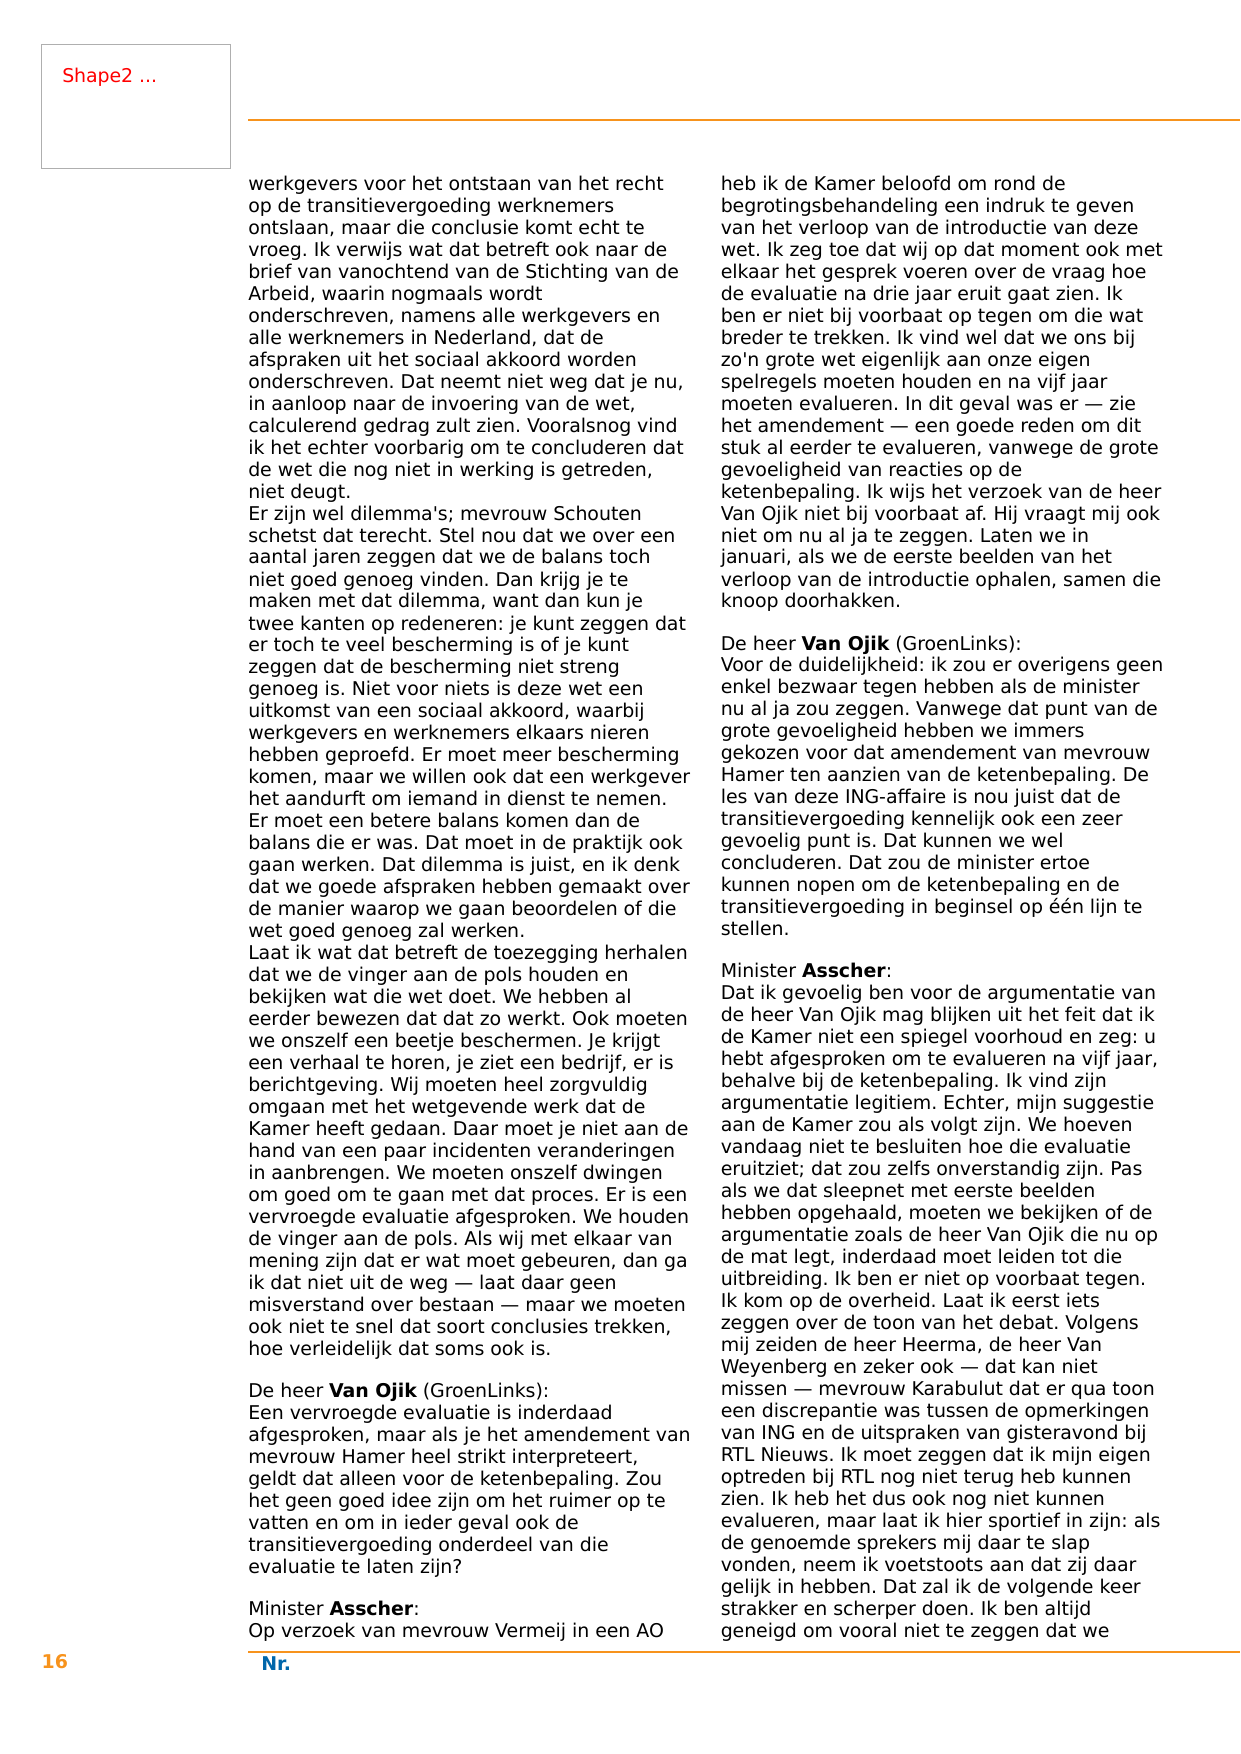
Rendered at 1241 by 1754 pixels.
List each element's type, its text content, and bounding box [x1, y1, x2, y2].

text Op verzoek van mevrouw Vermeij in een AO [248, 1619, 691, 1641]
text Minister Asscher: [721, 960, 1163, 982]
text Dat ik gevoelig ben voor de argumentatie van de heer Van Ojik mag blijken uit het feit dat ik de Kamer niet een spiegel voorhoud en zeg: u hebt afgesproken om te evalueren na vijf jaar, behalve bij de ketenbepaling. Ik vind zijn argumentatie legitiem. Echter, mijn suggestie aan de Kamer zou als volgt zijn. We hoeven vandaag niet te besluiten hoe die evaluatie eruitziet; dat zou zelfs onverstandig zijn. Pas als we dat sleepnet met eerste beelden hebben opgehaald, moeten we bekijken of de argumentatie zoals de heer Van Ojik die nu op de mat legt, inderdaad moet leiden tot die uitbreiding. Ik ben er niet op voorbaat tegen. [721, 982, 1163, 1290]
text Minister Asscher: [248, 1597, 691, 1619]
text Laat ik wat dat betreft de toezegging herhalen dat we de vinger aan de pols houden en bekijken wat die wet doet. We hebben al eerder bewezen dat dat zo werkt. Ook moeten we onszelf een beetje beschermen. Je krijgt een verhaal te horen, je ziet een bedrijf, er is berichtgeving. Wij moeten heel zorgvuldig omgaan met het wetgevende werk dat de Kamer heeft gedaan. Daar moet je niet aan de hand van een paar incidenten veranderingen in aanbrengen. We moeten onszelf dwingen om goed om te gaan met dat proces. Er is een vervroegde evaluatie afgesproken. We houden de vinger aan de pols. Als wij met elkaar van mening zijn dat er wat moet gebeuren, dan ga ik dat niet uit de weg — laat daar geen misverstand over bestaan — maar we moeten ook niet te snel dat soort conclusies trekken, hoe verleidelijk dat soms ook is. [248, 942, 691, 1360]
text Een vervroegde evaluatie is inderdaad afgesproken, maar als je het amendement van mevrouw Hamer heel strikt interpreteert, geldt dat alleen voor de ketenbepaling. Zou het geen goed idee zijn om het ruimer op te vatten en om in ieder geval ook de transitievergoeding onderdeel van die evaluatie te laten zijn? [248, 1402, 691, 1577]
text Voor de duidelijkheid: ik zou er overigens geen enkel bezwaar tegen hebben als de minister nu al ja zou zeggen. Vanwege dat punt van de grote gevoeligheid hebben we immers gekozen voor dat amendement van mevrouw Hamer ten aanzien van de ketenbepaling. De les van deze ING-affaire is nou juist dat de transitievergoeding kennelijk ook een zeer gevoelig punt is. Dat kunnen we wel concluderen. Dat zou de minister ertoe kunnen nopen om de ketenbepaling en de transitievergoeding in beginsel op één lijn te stellen. [721, 654, 1163, 940]
text De heer Van Ojik (GroenLinks): [721, 632, 1163, 654]
text Ik kom op de overheid. Laat ik eerst iets zeggen over de toon van het debat. Volgens mij zeiden de heer Heerma, de heer Van Weyenberg en zeker ook — dat kan niet missen — mevrouw Karabulut dat er qua toon een discrepantie was tussen de opmerkingen van ING en de uitspraken van gisteravond bij RTL Nieuws. Ik moet zeggen dat ik mijn eigen optreden bij RTL nog niet terug heb kunnen zien. Ik heb het dus ook nog niet kunnen evalueren, maar laat ik hier sportief in zijn: als de genoemde sprekers mij daar te slap vonden, neem ik voetstoots aan dat zij daar gelijk in hebben. Dat zal ik de volgende keer strakker en scherper doen. Ik ben altijd geneigd om vooral niet te zeggen dat we [721, 1290, 1163, 1641]
text Er zijn wel dilemma's; mevrouw Schouten schetst dat terecht. Stel nou dat we over een aantal jaren zeggen dat we de balans toch niet goed genoeg vinden. Dan krijg je te maken met dat dilemma, want dan kun je twee kanten op redeneren: je kunt zeggen dat er toch te veel bescherming is of je kunt zeggen dat de bescherming niet streng genoeg is. Niet voor niets is deze wet een uitkomst van een sociaal akkoord, waarbij werkgevers en werknemers elkaars nieren hebben geproefd. Er moet meer bescherming komen, maar we willen ook dat een werkgever het aandurft om iemand in dienst te nemen. Er moet een betere balans komen dan de balans die er was. Dat moet in de praktijk ook gaan werken. Dat dilemma is juist, en ik denk dat we goede afspraken hebben gemaakt over de manier waarop we gaan beoordelen of die wet goed genoeg zal werken. [248, 502, 691, 942]
text werkgevers voor het ontstaan van het recht op de transitievergoeding werknemers ontslaan, maar die conclusie komt echt te vroeg. Ik verwijs wat dat betreft ook naar de brief van vanochtend van de Stichting van de Arbeid, waarin nogmaals wordt onderschreven, namens alle werkgevers en alle werknemers in Nederland, dat de afspraken uit het sociaal akkoord worden onderschreven. Dat neemt niet weg dat je nu, in aanloop naar de invoering van de wet, calculerend gedrag zult zien. Vooralsnog vind ik het echter voorbarig om te concluderen dat de wet die nog niet in werking is getreden, niet deugt. [248, 173, 691, 502]
text De heer Van Ojik (GroenLinks): [248, 1380, 691, 1402]
text heb ik de Kamer beloofd om rond de begrotingsbehandeling een indruk te geven van het verloop van de introductie van deze wet. Ik zeg toe dat wij op dat moment ook met elkaar het gesprek voeren over de vraag hoe de evaluatie na drie jaar eruit gaat zien. Ik ben er niet bij voorbaat op tegen om die wat breder te trekken. Ik vind wel dat we ons bij zo'n grote wet eigenlijk aan onze eigen spelregels moeten houden en na vijf jaar moeten evalueren. In dit geval was er — zie het amendement — een goede reden om dit stuk al eerder te evalueren, vanwege de grote gevoeligheid van reacties op de ketenbepaling. Ik wijs het verzoek van de heer Van Ojik niet bij voorbaat af. Hij vraagt mij ook niet om nu al ja te zeggen. Laten we in januari, als we de eerste beelden van het verloop van de introductie ophalen, samen die knoop doorhakken. [721, 173, 1163, 612]
